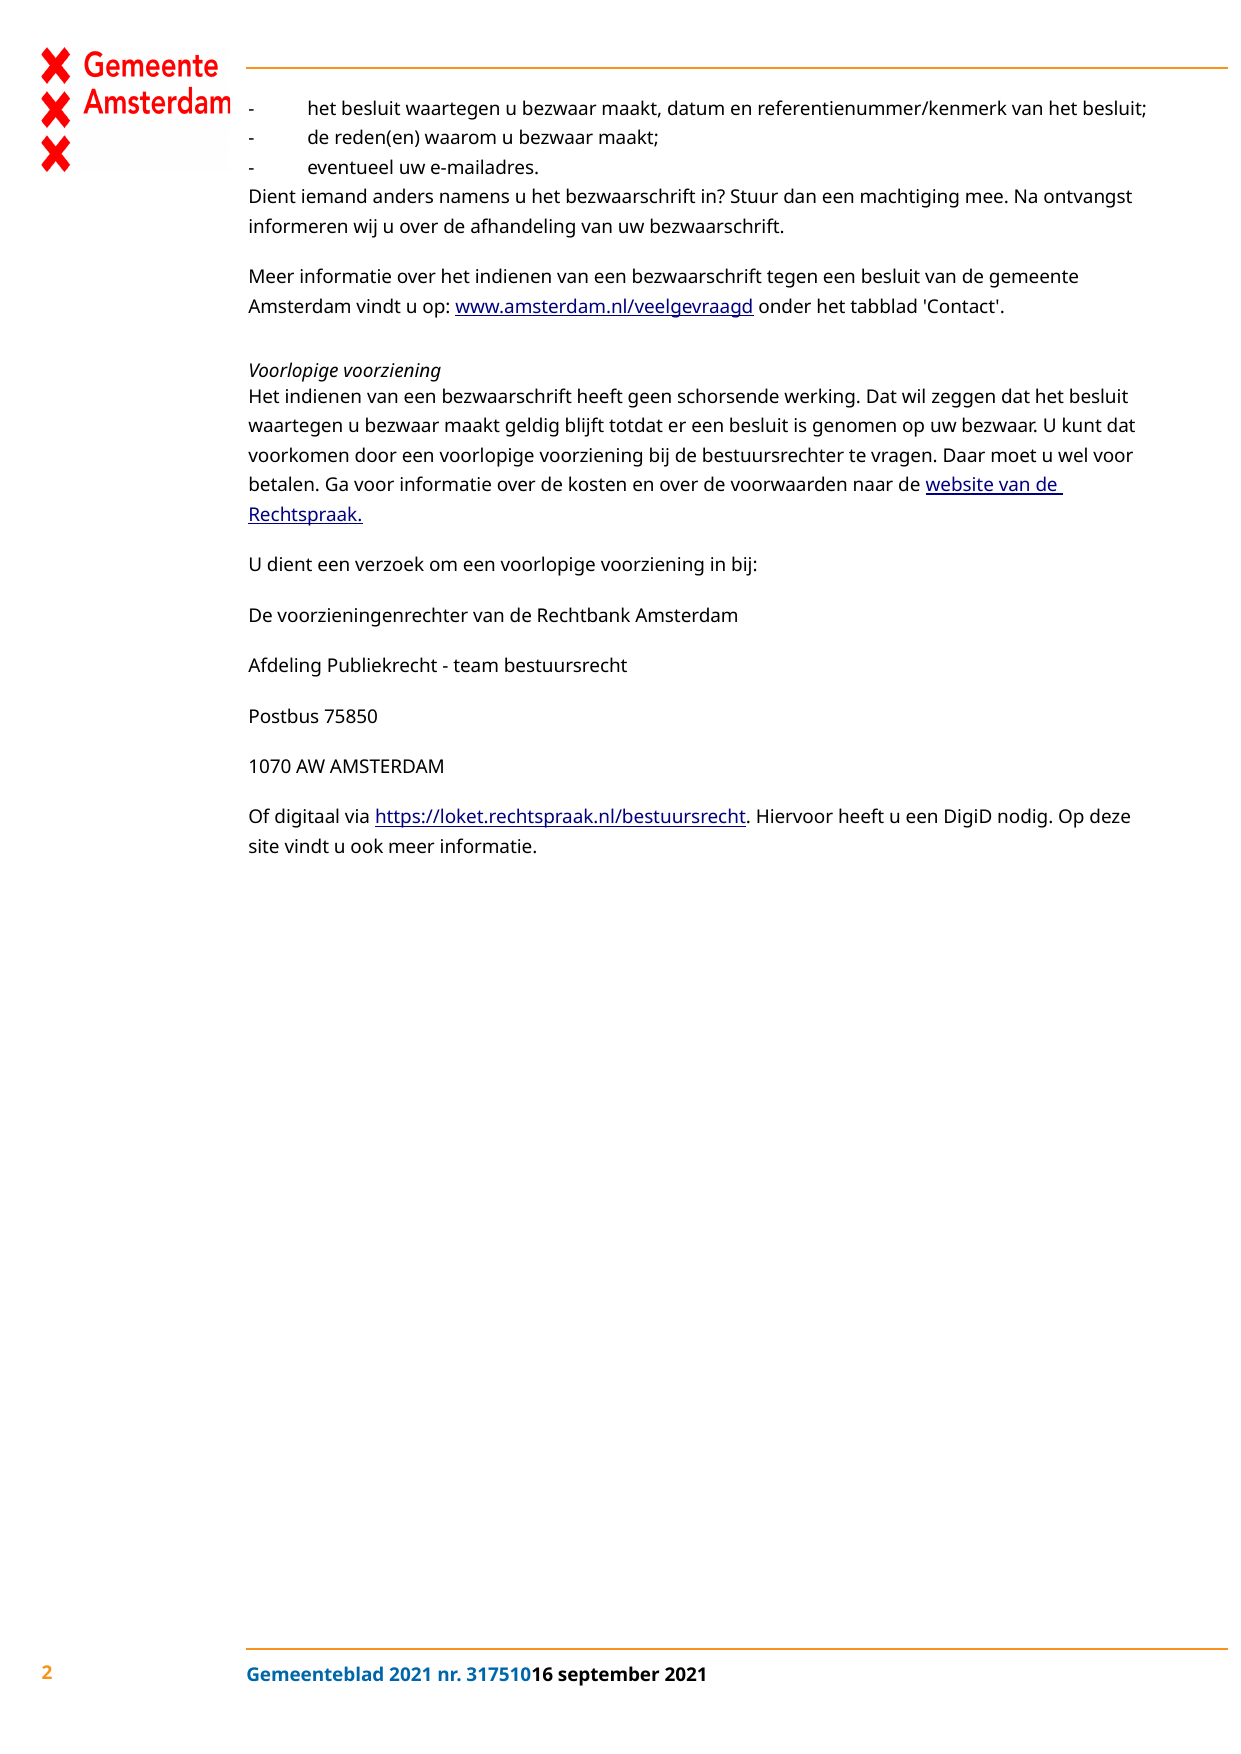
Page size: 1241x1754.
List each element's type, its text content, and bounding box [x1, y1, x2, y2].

text De voorzieningenrechter van de Rechtbank Amsterdam [248, 602, 1152, 628]
list het besluit waartegen u bezwaar maakt, datum en referentienummer/kenmerk van het besluit; [248, 95, 1152, 121]
text Voorlopige voorziening [248, 357, 1152, 383]
text Postbus 75850 [248, 703, 1152, 728]
text Het indienen van een bezwaarschrift heeft geen schorsende werking. Dat wil zeggen dat het besluit waartegen u bezwaar maakt geldig blijft totdat er een besluit is genomen op uw bezwaar. U kunt dat voorkomen door een voorlopige voorziening bij de bestuursrechter te vragen. Daar moet u wel voor betalen. Ga voor informatie over de kosten en over de voorwaarden naar de website van de Rechtspraak. [248, 383, 1152, 527]
list eventueel uw e-mailadres. [248, 154, 1152, 180]
text 1070 AW AMSTERDAM [248, 753, 1152, 779]
text U dient een verzoek om een voorlopige voorziening in bij: [248, 552, 1152, 577]
text Afdeling Publiekrecht - team bestuursrecht [248, 652, 1152, 678]
picture [41, 47, 231, 172]
list de reden(en) waarom u bezwaar maakt; [248, 124, 1152, 150]
text Of digitaal via https://loket.rechtspraak.nl/bestuursrecht. Hiervoor heeft u een DigiD nodig. Op deze site vindt u ook meer informatie. [248, 804, 1152, 859]
text Dient iemand anders namens u het bezwaarschrift in? Stuur dan een machtiging mee. Na ontvangst informeren wij u over de afhandeling van uw bezwaarschrift. [248, 183, 1152, 239]
text Meer informatie over het indienen van een bezwaarschrift tegen een besluit van de gemeente Amsterdam vindt u op: www.amsterdam.nl/veelgevraagd onder het tabblad 'Contact'. [248, 263, 1152, 319]
